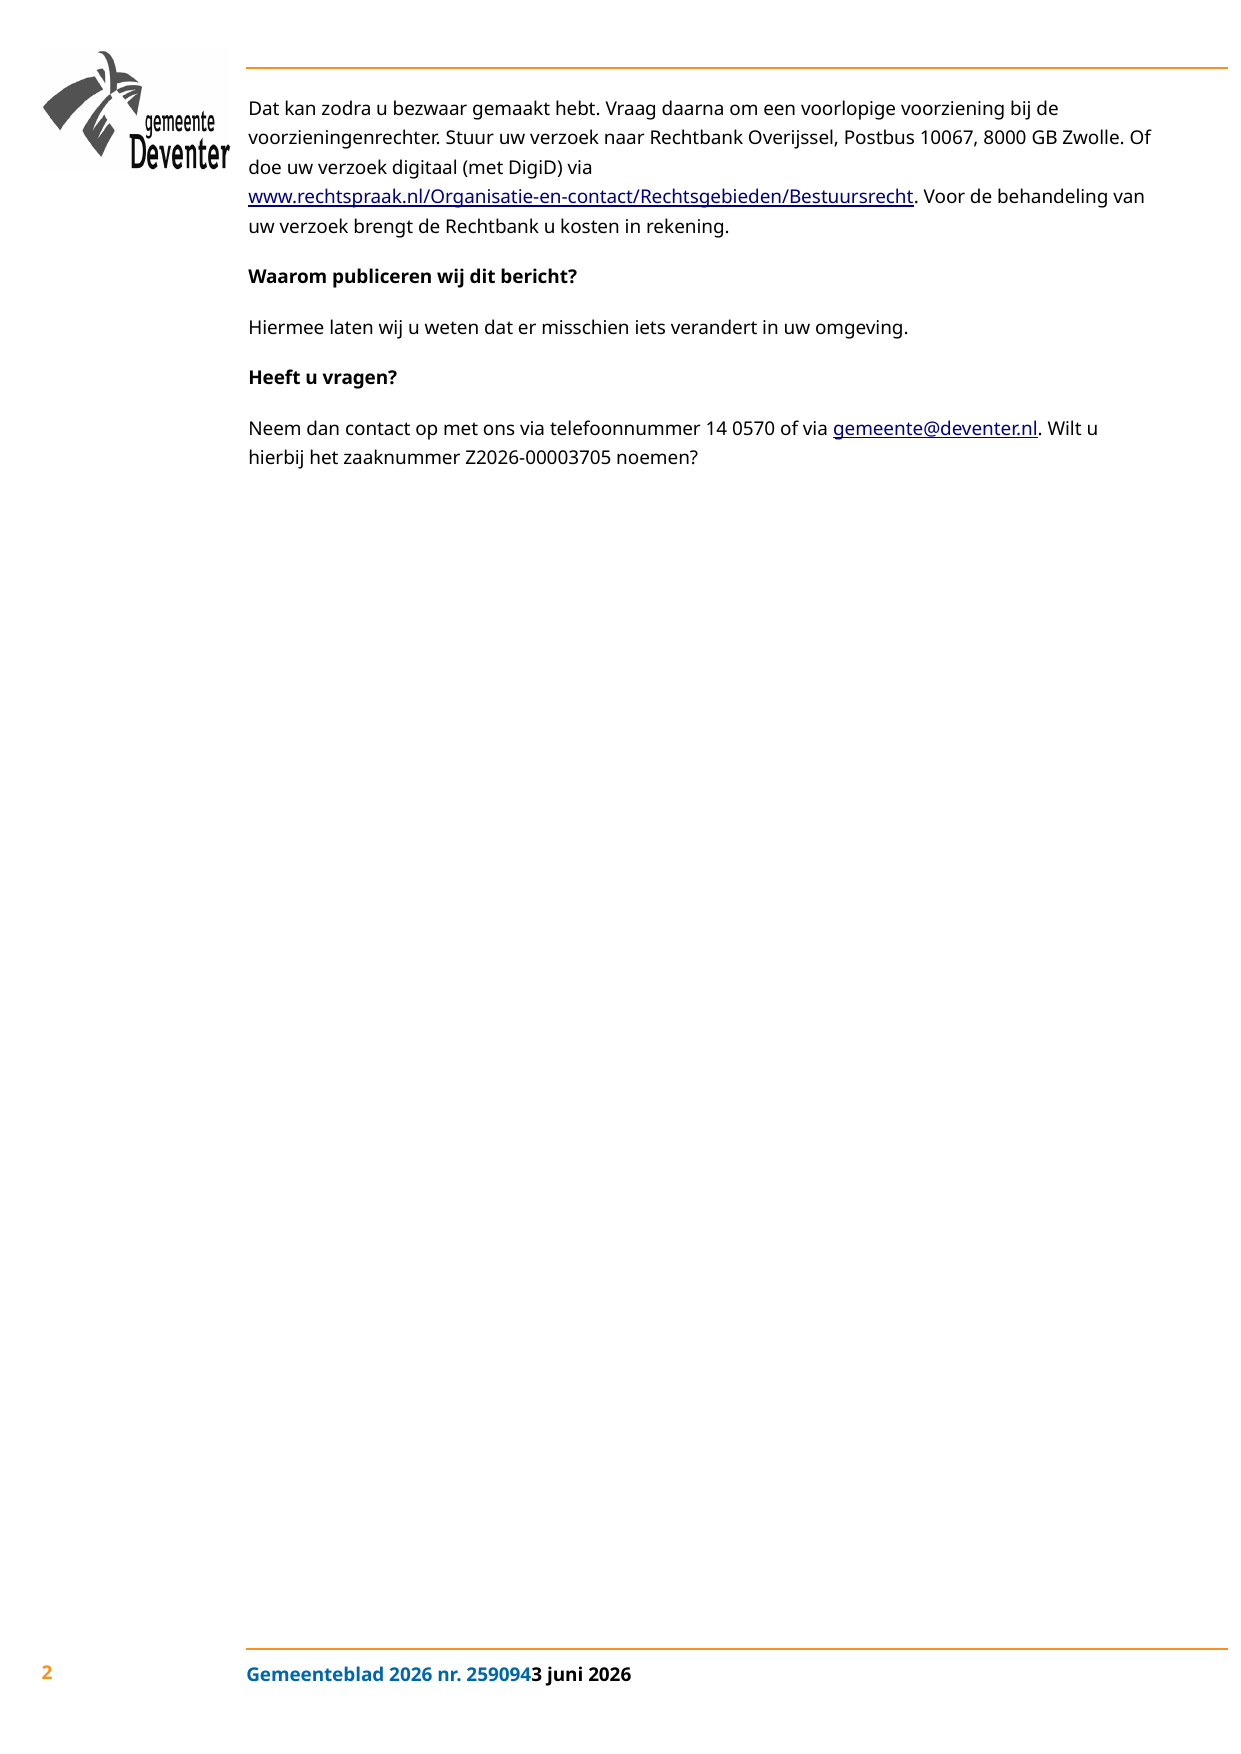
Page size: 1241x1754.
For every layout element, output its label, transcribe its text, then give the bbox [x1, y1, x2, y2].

picture [41, 47, 231, 172]
text Heeft u vragen? [248, 364, 1152, 390]
text Neem dan contact op met ons via telefoonnummer 14 0570 of via gemeente@deventer.nl. Wilt u hierbij het zaaknummer Z2026-00003705 noemen? [248, 415, 1152, 470]
text Dat kan zodra u bezwaar gemaakt hebt. Vraag daarna om een voorlopige voorziening bij de voorzieningenrechter. Stuur uw verzoek naar Rechtbank Overijssel, Postbus 10067, 8000 GB Zwolle. Of doe uw verzoek digitaal (met DigiD) via www.rechtspraak.nl/Organisatie-en-contact/Rechtsgebieden/Bestuursrecht. Voor de behandeling van uw verzoek brengt de Rechtbank u kosten in rekening. [248, 95, 1152, 239]
text Waarom publiceren wij dit bericht? [248, 263, 1152, 289]
text Hiermee laten wij u weten dat er misschien iets verandert in uw omgeving. [248, 314, 1152, 340]
